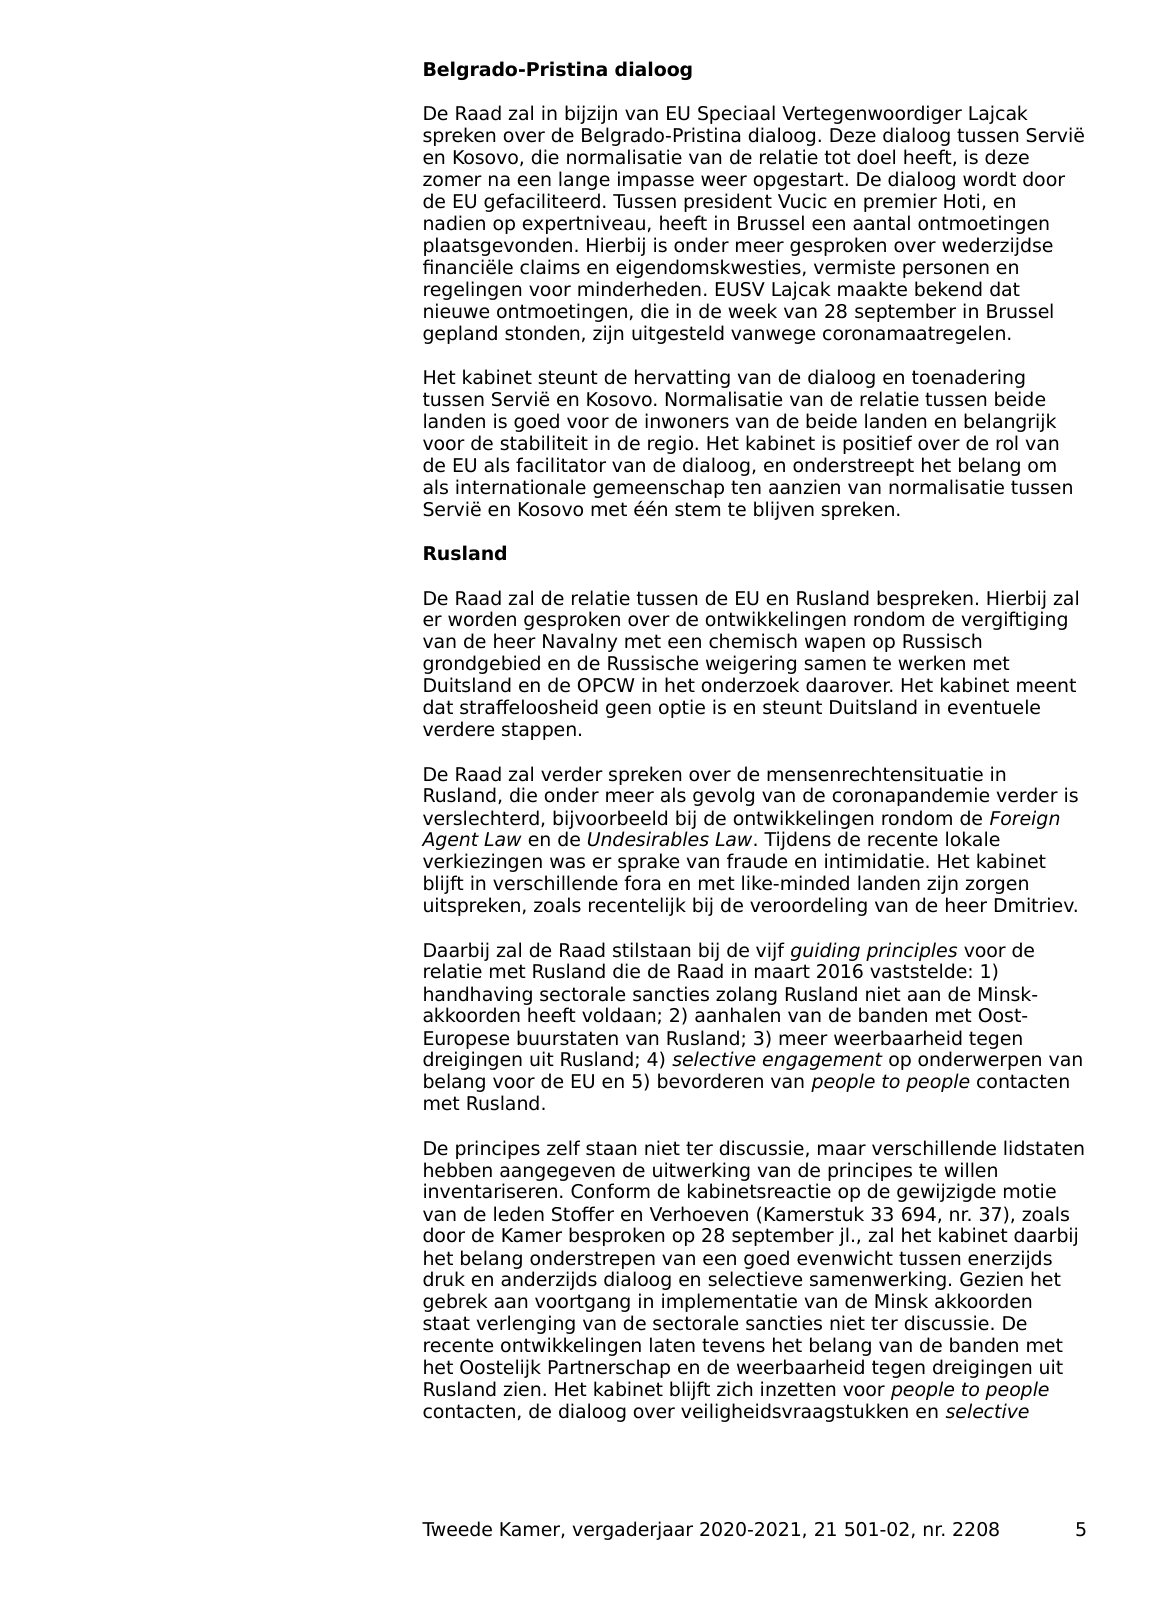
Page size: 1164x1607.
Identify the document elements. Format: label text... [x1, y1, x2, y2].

text De Raad zal de relatie tussen de EU en Rusland bespreken. Hierbij zal er worden gesproken over de ontwikkelingen rondom de vergiftiging van de heer Navalny met een chemisch wapen op Russisch grondgebied en de Russische weigering samen te werken met Duitsland en de OPCW in het onderzoek daarover. Het kabinet meent dat straffeloosheid geen optie is en steunt Duitsland in eventuele verdere stappen. [422, 587, 1087, 741]
subtitle Rusland [422, 543, 1087, 565]
text Het kabinet steunt de hervatting van de dialoog en toenadering tussen Servië en Kosovo. Normalisatie van de relatie tussen beide landen is goed voor de inwoners van de beide landen en belangrijk voor de stabiliteit in de regio. Het kabinet is positief over de rol van de EU als facilitator van de dialoog, en onderstreept het belang om als internationale gemeenschap ten aanzien van normalisatie tussen Servië en Kosovo met één stem te blijven spreken. [422, 367, 1087, 521]
text De Raad zal verder spreken over de mensenrechtensituatie in Rusland, die onder meer als gevolg van de coronapandemie verder is verslechterd, bijvoorbeeld bij de ontwikkelingen rondom de Foreign Agent Law en de Undesirables Law. Tijdens de recente lokale verkiezingen was er sprake van fraude en intimidatie. Het kabinet blijft in verschillende fora en met like-minded landen zijn zorgen uitspreken, zoals recentelijk bij de veroordeling van de heer Dmitriev. [422, 763, 1087, 917]
subtitle Belgrado-Pristina dialoog [422, 59, 1087, 81]
text De Raad zal in bijzijn van EU Speciaal Vertegenwoordiger Lajcak spreken over de Belgrado-Pristina dialoog. Deze dialoog tussen Servië en Kosovo, die normalisatie van de relatie tot doel heeft, is deze zomer na een lange impasse weer opgestart. De dialoog wordt door de EU gefaciliteerd. Tussen president Vucic en premier Hoti, en nadien op expertniveau, heeft in Brussel een aantal ontmoetingen plaatsgevonden. Hierbij is onder meer gesproken over wederzijdse financiële claims en eigendomskwesties, vermiste personen en regelingen voor minderheden. EUSV Lajcak maakte bekend dat nieuwe ontmoetingen, die in de week van 28 september in Brussel gepland stonden, zijn uitgesteld vanwege coronamaatregelen. [422, 103, 1087, 345]
text De principes zelf staan niet ter discussie, maar verschillende lidstaten hebben aangegeven de uitwerking van de principes te willen inventariseren. Conform de kabinetsreactie op de gewijzigde motie van de leden Stoffer en Verhoeven (Kamerstuk 33 694, nr. 37), zoals door de Kamer besproken op 28 september jl., zal het kabinet daarbij het belang onderstrepen van een goed evenwicht tussen enerzijds druk en anderzijds dialoog en selectieve samenwerking. Gezien het gebrek aan voortgang in implementatie van de Minsk akkoorden staat verlenging van de sectorale sancties niet ter discussie. De recente ontwikkelingen laten tevens het belang van de banden met het Oostelijk Partnerschap en de weerbaarheid tegen dreigingen uit Rusland zien. Het kabinet blijft zich inzetten voor people to people contacten, de dialoog over veiligheidsvraagstukken en selective [422, 1137, 1087, 1423]
text Daarbij zal de Raad stilstaan bij de vijf guiding principles voor de relatie met Rusland die de Raad in maart 2016 vaststelde: 1) handhaving sectorale sancties zolang Rusland niet aan de Minsk-akkoorden heeft voldaan; 2) aanhalen van de banden met Oost-Europese buurstaten van Rusland; 3) meer weerbaarheid tegen dreigingen uit Rusland; 4) selective engagement op onderwerpen van belang voor de EU en 5) bevorderen van people to people contacten met Rusland. [422, 939, 1087, 1115]
